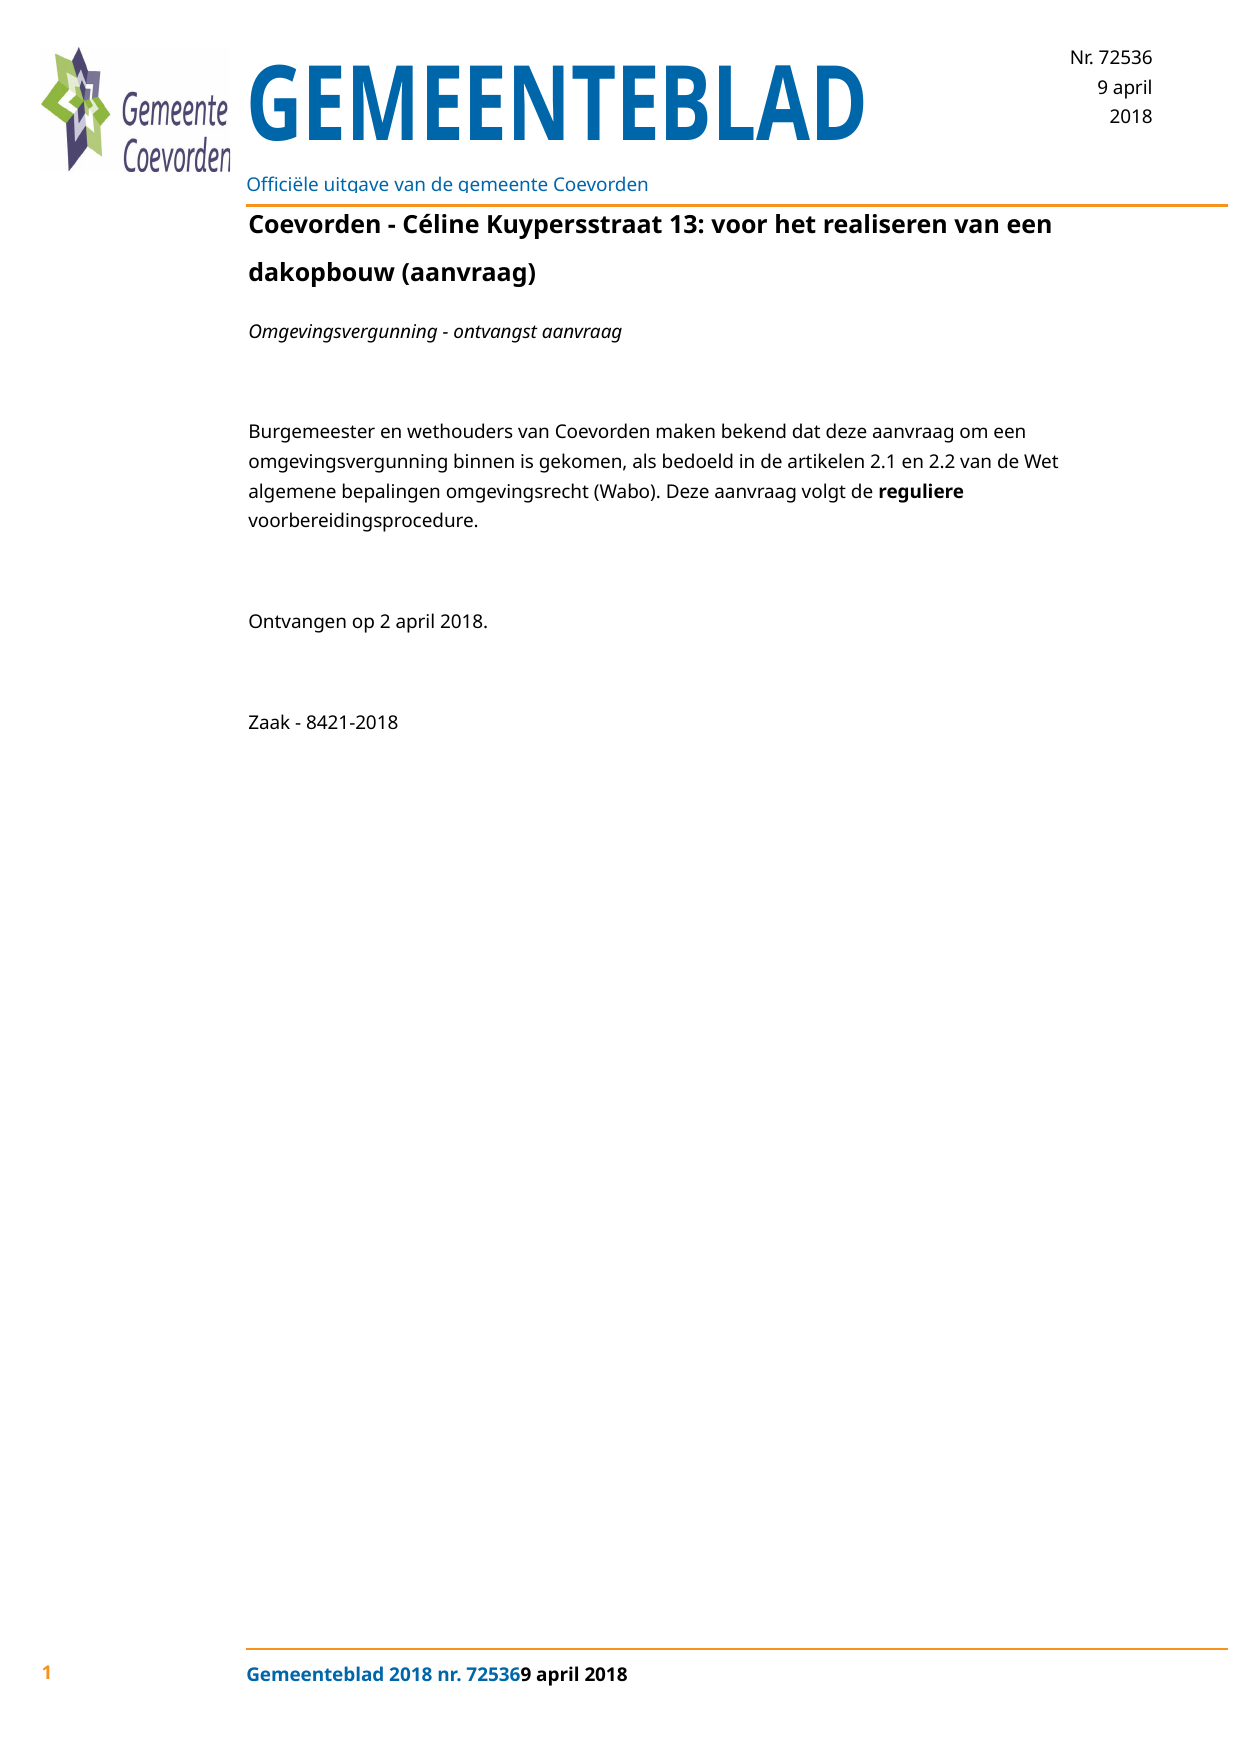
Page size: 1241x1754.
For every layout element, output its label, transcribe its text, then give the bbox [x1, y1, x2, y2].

text Zaak - 8421-2018 [248, 709, 1152, 735]
picture [41, 47, 231, 172]
text Burgemeester en wethouders van Coevorden maken bekend dat deze aanvraag om een omgevingsvergunning binnen is gekomen, als bedoeld in de artikelen 2.1 en 2.2 van de Wet algemene bepalingen omgevingsrecht (Wabo). Deze aanvraag volgt de reguliere voorbereidingsprocedure. [248, 419, 1152, 533]
text Omgevingsvergunning - ontvangst aanvraag [248, 318, 1152, 344]
text Coevorden - Céline Kuypersstraat 13: voor het realiseren van een dakopbouw (aanvraag) [248, 207, 1152, 288]
text Ontvangen op 2 april 2018. [248, 608, 1152, 634]
